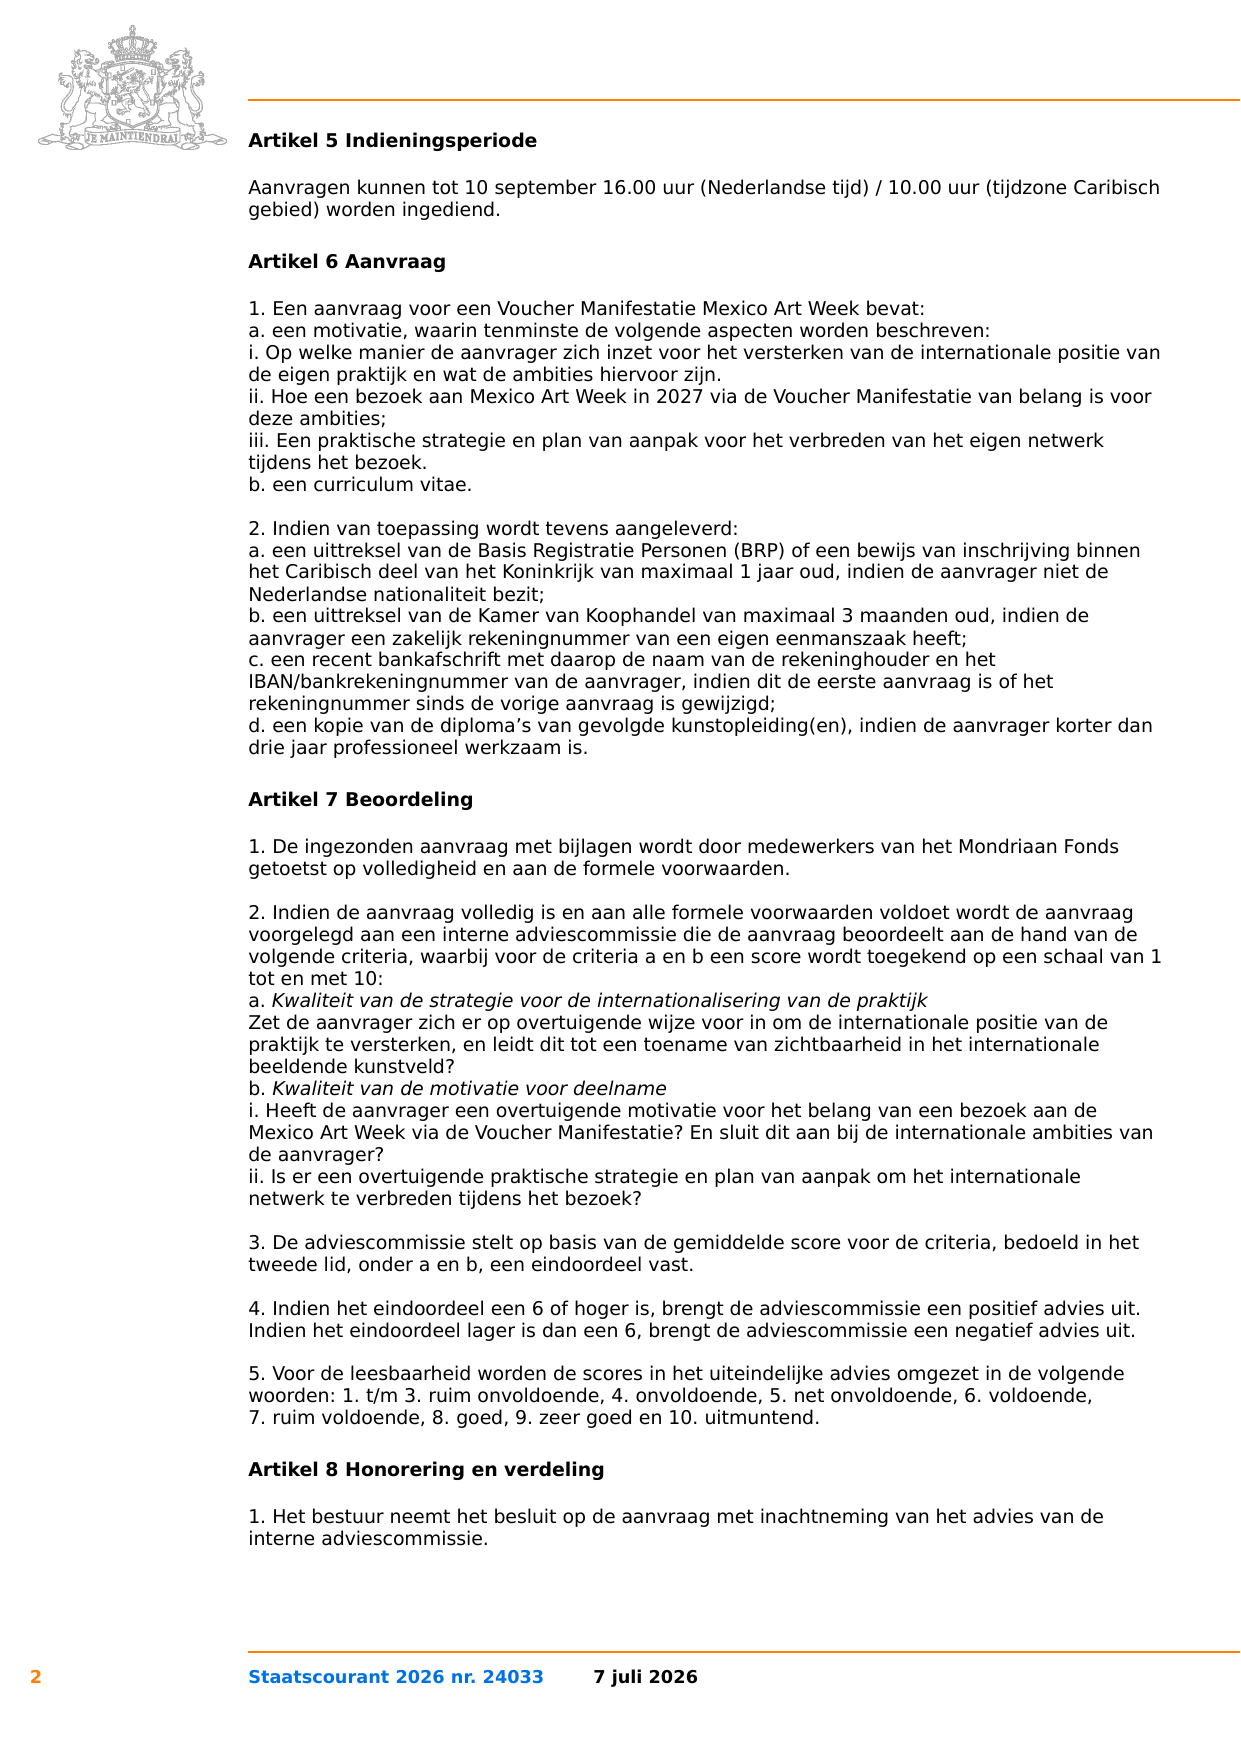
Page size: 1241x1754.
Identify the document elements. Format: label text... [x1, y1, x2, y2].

text b. een uittreksel van de Kamer van Koophandel van maximaal 3 maanden oud, indien de aanvrager een zakelijk rekeningnummer van een eigen eenmanszaak heeft; [248, 605, 1163, 649]
subtitle Artikel 5 Indieningsperiode [248, 130, 1163, 152]
text i. Heeft de aanvrager een overtuigende motivatie voor het belang van een bezoek aan de Mexico Art Week via de Voucher Manifestatie? En sluit dit aan bij de internationale ambities van de aanvrager? [248, 1100, 1163, 1166]
text d. een kopie van de diploma’s van gevolgde kunstopleiding(en), indien de aanvrager korter dan drie jaar professioneel werkzaam is. [248, 715, 1163, 759]
text 1. Het bestuur neemt het besluit op de aanvraag met inachtneming van het advies van de interne adviescommissie. [248, 1506, 1163, 1550]
text 5. Voor de leesbaarheid worden de scores in het uiteindelijke advies omgezet in de volgende woorden: 1. t/m 3. ruim onvoldoende, 4. onvoldoende, 5. net onvoldoende, 6. voldoende, 7. ruim voldoende, 8. goed, 9. zeer goed en 10. uitmuntend. [248, 1363, 1163, 1429]
text i. Op welke manier de aanvrager zich inzet voor het versterken van de internationale positie van de eigen praktijk en wat de ambities hiervoor zijn. [248, 342, 1163, 386]
text ii. Is er een overtuigende praktische strategie en plan van aanpak om het internationale netwerk te verbreden tijdens het bezoek? [248, 1166, 1163, 1210]
text 3. De adviescommissie stelt op basis van de gemiddelde score voor de criteria, bedoeld in het tweede lid, onder a en b, een eindoordeel vast. [248, 1232, 1163, 1276]
text 2. Indien van toepassing wordt tevens aangeleverd: [248, 517, 1163, 539]
text a. Kwaliteit van de strategie voor de internationalisering van de praktijk [248, 990, 1163, 1012]
subtitle Artikel 8 Honorering en verdeling [248, 1459, 1163, 1481]
text iii. Een praktische strategie en plan van aanpak voor het verbreden van het eigen netwerk tijdens het bezoek. [248, 430, 1163, 474]
text 4. Indien het eindoordeel een 6 of hoger is, brengt de adviescommissie een positief advies uit. Indien het eindoordeel lager is dan een 6, brengt de adviescommissie een negatief advies uit. [248, 1297, 1163, 1341]
text ii. Hoe een bezoek aan Mexico Art Week in 2027 via de Voucher Manifestatie van belang is voor deze ambities; [248, 386, 1163, 430]
text b. een curriculum vitae. [248, 474, 1163, 496]
subtitle Artikel 6 Aanvraag [248, 251, 1163, 273]
text 1. De ingezonden aanvraag met bijlagen wordt door medewerkers van het Mondriaan Fonds getoetst op volledigheid en aan de formele voorwaarden. [248, 836, 1163, 880]
text 2. Indien de aanvraag volledig is en aan alle formele voorwaarden voldoet wordt de aanvraag voorgelegd aan een interne adviescommissie die de aanvraag beoordeelt aan de hand van de volgende criteria, waarbij voor de criteria a en b een score wordt toegekend op een schaal van 1 tot en met 10: [248, 902, 1163, 990]
text Zet de aanvrager zich er op overtuigende wijze voor in om de internationale positie van de praktijk te versterken, en leidt dit tot een toename van zichtbaarheid in het internationale beeldende kunstveld? [248, 1012, 1163, 1078]
picture [38, 25, 227, 150]
text 1. Een aanvraag voor een Voucher Manifestatie Mexico Art Week bevat: [248, 298, 1163, 320]
text a. een uittreksel van de Basis Registratie Personen (BRP) of een bewijs van inschrijving binnen het Caribisch deel van het Koninkrijk van maximaal 1 jaar oud, indien de aanvrager niet de Nederlandse nationaliteit bezit; [248, 539, 1163, 605]
text c. een recent bankafschrift met daarop de naam van de rekeninghouder en het IBAN/bankrekeningnummer van de aanvrager, indien dit de eerste aanvraag is of het rekeningnummer sinds de vorige aanvraag is gewijzigd; [248, 649, 1163, 715]
subtitle Artikel 7 Beoordeling [248, 789, 1163, 811]
text Aanvragen kunnen tot 10 september 16.00 uur (Nederlandse tijd) / 10.00 uur (tijdzone Caribisch gebied) worden ingediend. [248, 177, 1163, 221]
text b. Kwaliteit van de motivatie voor deelname [248, 1078, 1163, 1100]
text a. een motivatie, waarin tenminste de volgende aspecten worden beschreven: [248, 320, 1163, 342]
